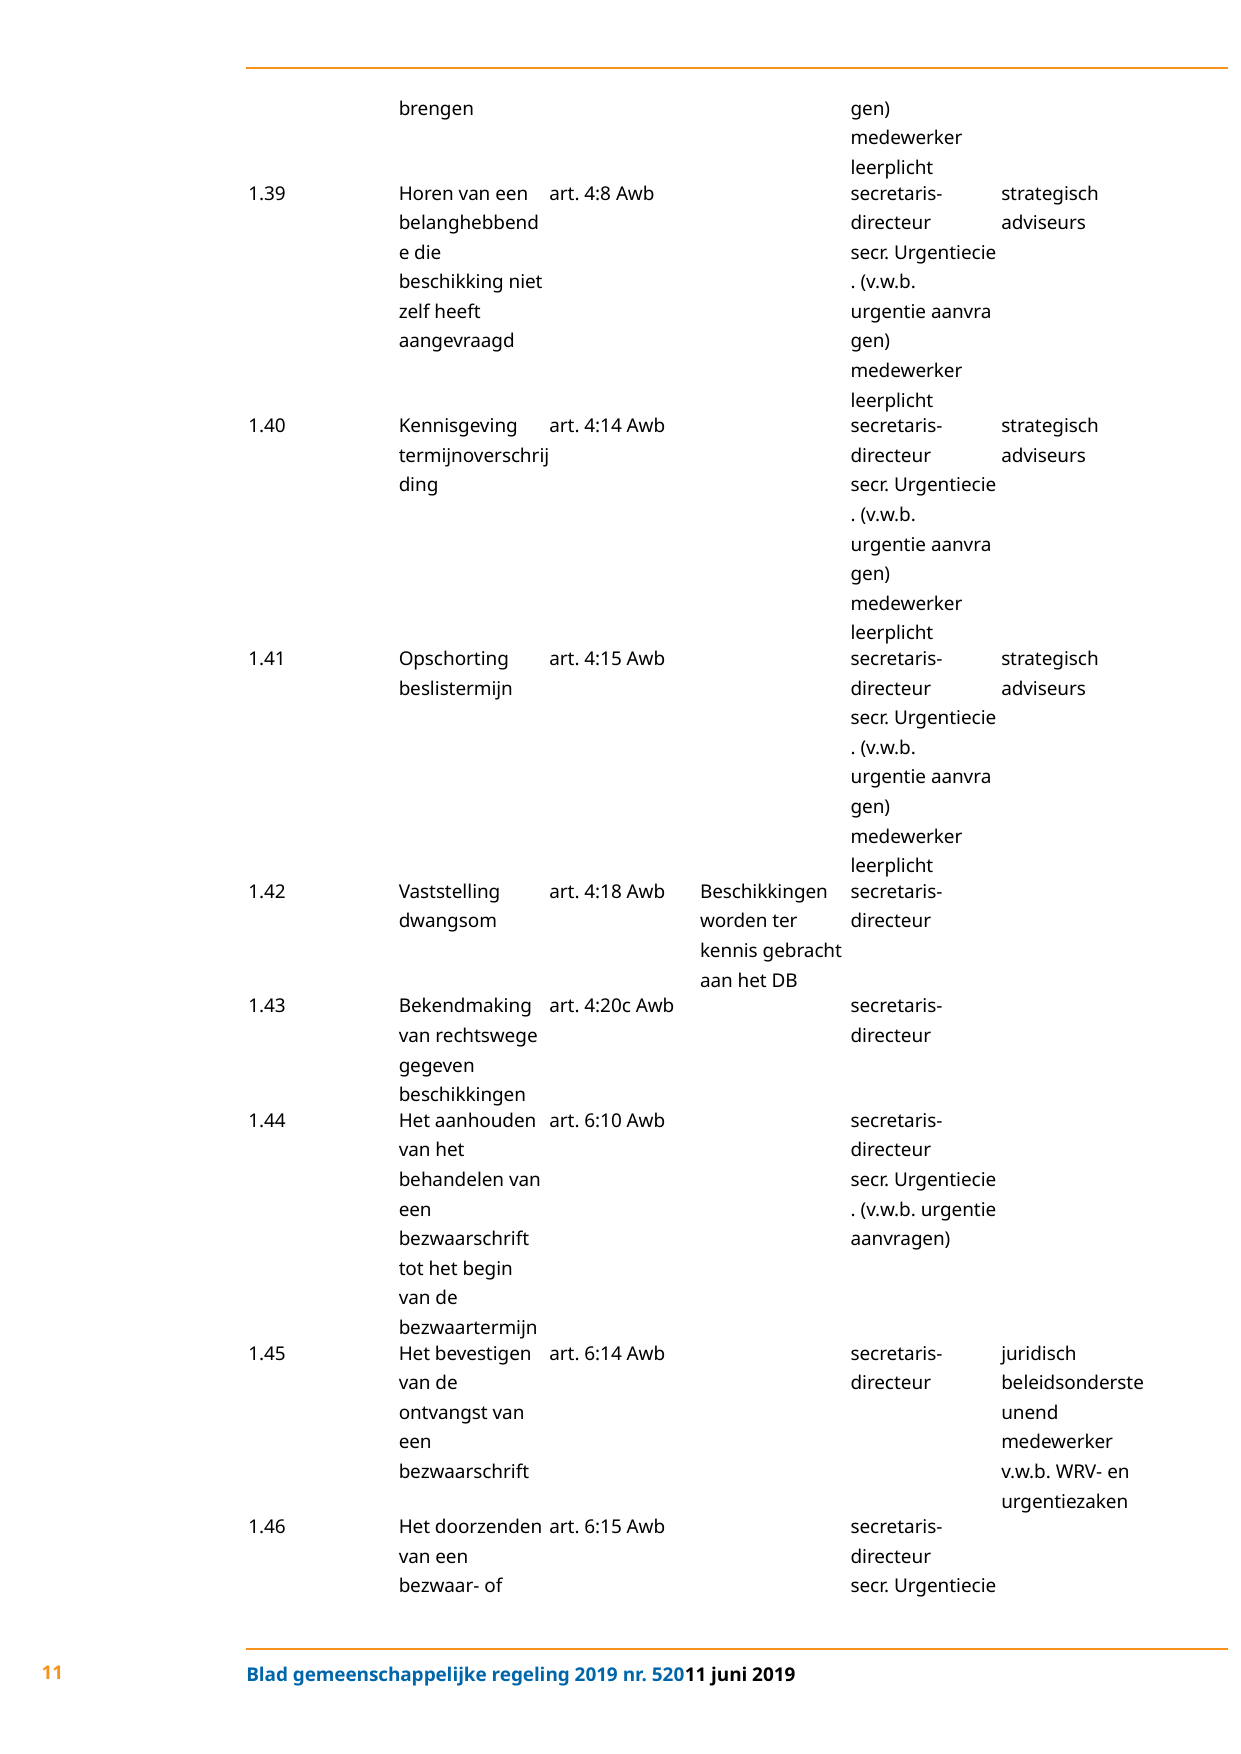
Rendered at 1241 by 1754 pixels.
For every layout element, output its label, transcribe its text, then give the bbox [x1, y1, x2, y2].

table_cell [1001, 95, 1152, 180]
table_cell [1001, 1107, 1152, 1340]
table_cell art. 4:15 Awb [549, 645, 700, 878]
picture [41, 47, 231, 172]
table_cell secretaris-directeur secr. Urgentiecie. (v.w.b. urgentie aanvragen) medewerker leerplicht [850, 645, 1001, 878]
table_cell art. 6:14 Awb [549, 1340, 700, 1513]
table_cell juridisch beleidsondersteunend medewerker v.w.b. WRV- en urgentiezaken [1001, 1340, 1152, 1513]
table_cell strategisch adviseurs [1001, 645, 1152, 878]
table_cell art. 6:10 Awb [549, 1107, 700, 1340]
table_cell 1.44 [248, 1107, 398, 1340]
table_cell Het aanhouden van het behandelen van een bezwaarschrift tot het begin van de bezwaartermijn [399, 1107, 549, 1340]
table_cell 1.43 [248, 993, 398, 1107]
table_cell 1.39 [248, 180, 398, 412]
table_cell 1.45 [248, 1340, 398, 1513]
table_cell secretaris-directeur [850, 1340, 1001, 1513]
table_cell art. 4:8 Awb [549, 180, 700, 412]
table_cell art. 6:15 Awb [549, 1514, 700, 1598]
table_cell [248, 95, 398, 180]
table_cell secretaris-directeur secr. Urgentiecie. (v.w.b. urgentie aanvragen) medewerker leerplicht [850, 413, 1001, 645]
table_cell gen) medewerker leerplicht [850, 95, 1001, 180]
table_cell art. 4:14 Awb [549, 413, 700, 645]
table_cell [700, 180, 850, 412]
table_cell Beschikkingen worden ter kennis gebracht aan het DB [700, 878, 850, 993]
table_cell Vaststelling dwangsom [399, 878, 549, 993]
table_cell secretaris-directeur secr. Urgentiecie. (v.w.b. urgentie aanvragen) medewerker leerplicht [850, 180, 1001, 412]
table_cell [1001, 878, 1152, 993]
table_cell [700, 1340, 850, 1513]
table_cell [700, 993, 850, 1107]
table_cell 1.40 [248, 413, 398, 645]
table_cell strategisch adviseurs [1001, 180, 1152, 412]
table_cell Het doorzenden van een bezwaar- of [399, 1514, 549, 1598]
table_cell [1001, 1514, 1152, 1598]
table_cell 1.46 [248, 1514, 398, 1598]
table_cell [700, 1107, 850, 1340]
table_cell 1.41 [248, 645, 398, 878]
table_cell [700, 95, 850, 180]
table_cell secretaris-directeur secr. Urgentiecie. (v.w.b. urgentie aanvragen) [850, 1107, 1001, 1340]
table_cell Horen van een belanghebbende die beschikking niet zelf heeft aangevraagd [399, 180, 549, 412]
table_cell Bekendmaking van rechtswege gegeven beschikkingen [399, 993, 549, 1107]
table_cell brengen [399, 95, 549, 180]
table_cell Opschorting beslistermijn [399, 645, 549, 878]
table_cell Kennisgeving termijnoverschrijding [399, 413, 549, 645]
table_cell strategisch adviseurs [1001, 413, 1152, 645]
table_cell [700, 645, 850, 878]
table_cell secretaris-directeur [850, 878, 1001, 993]
table_cell Het bevestigen van de ontvangst van een bezwaarschrift [399, 1340, 549, 1513]
table_cell secretaris-directeur secr. Urgentiecie [850, 1514, 1001, 1598]
table_cell [700, 413, 850, 645]
table_cell secretaris-directeur [850, 993, 1001, 1107]
table_cell [549, 95, 700, 180]
table_cell art. 4:20c Awb [549, 993, 700, 1107]
table_cell [700, 1514, 850, 1598]
table_cell [1001, 993, 1152, 1107]
table_cell art. 4:18 Awb [549, 878, 700, 993]
table_cell 1.42 [248, 878, 398, 993]
